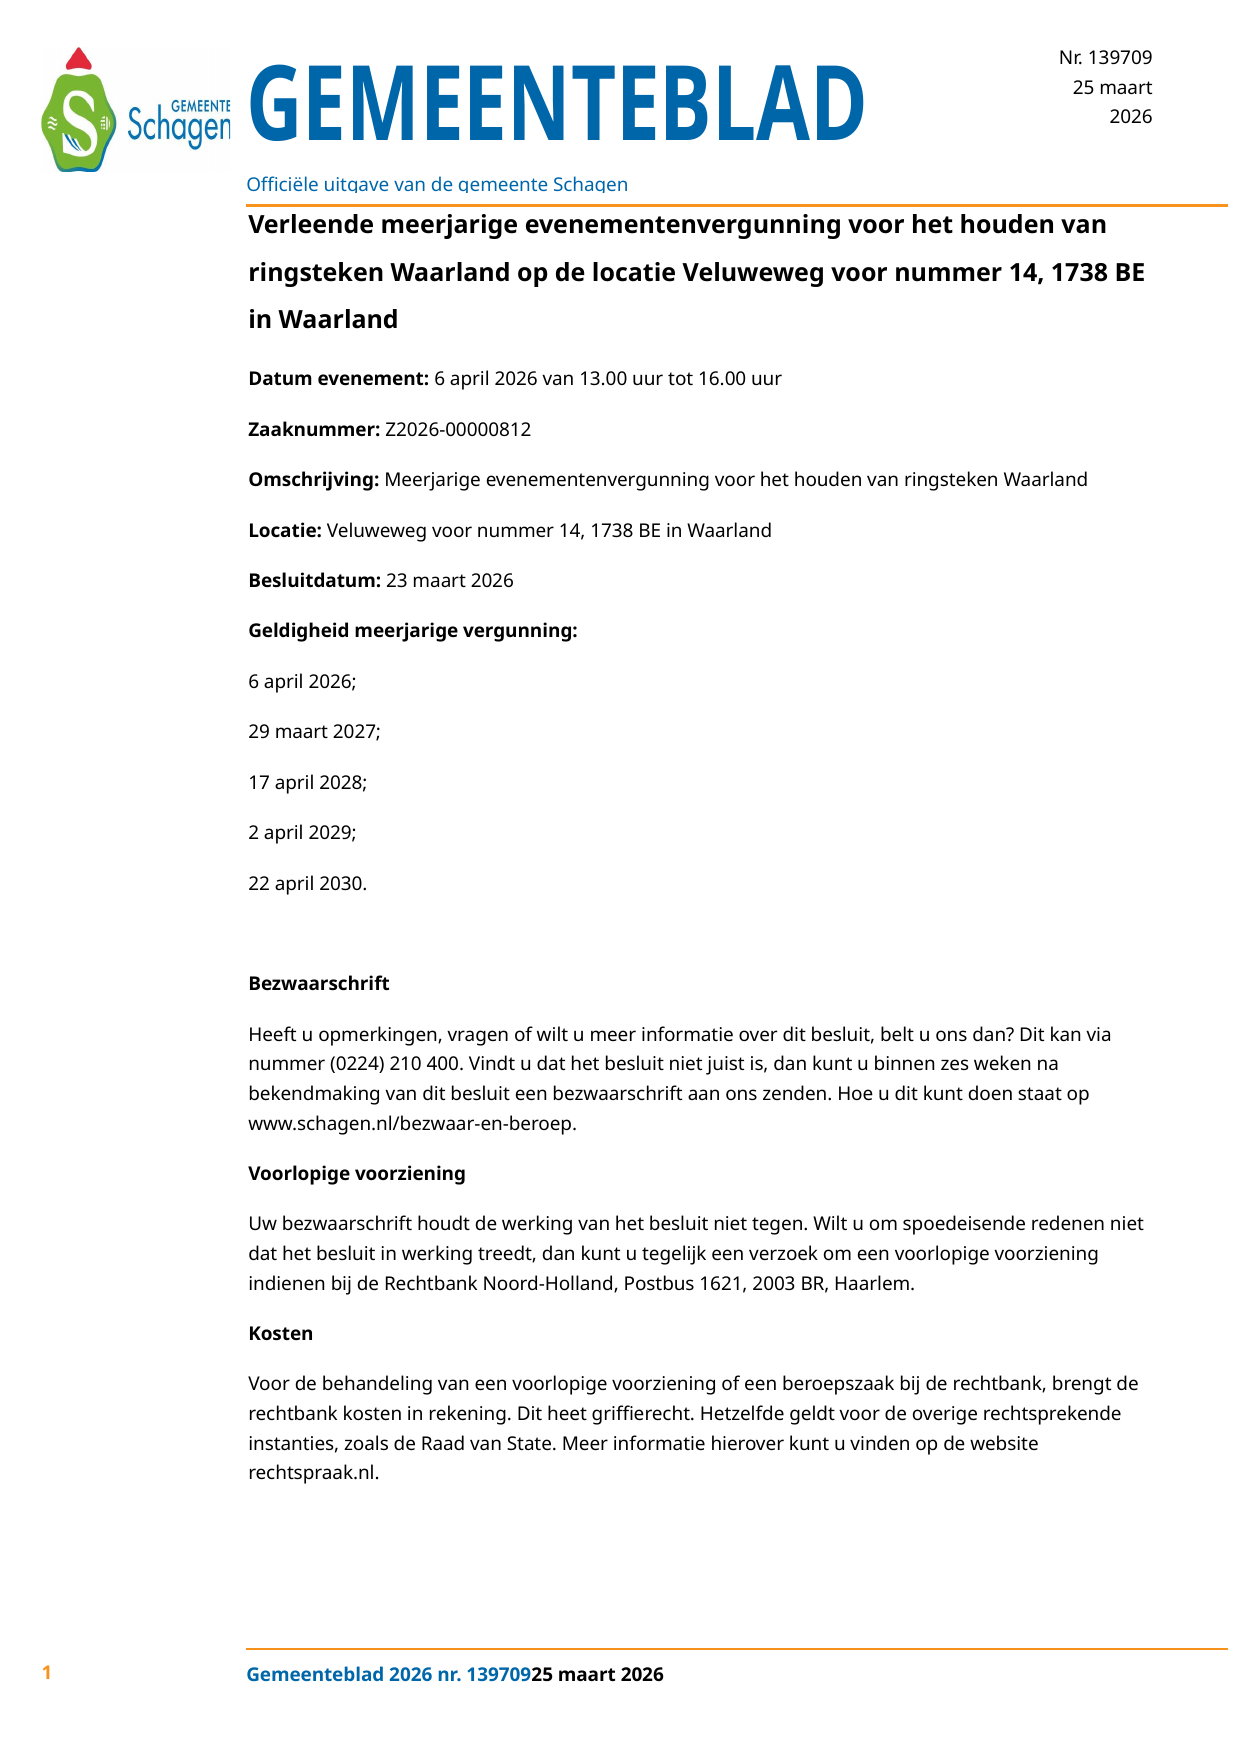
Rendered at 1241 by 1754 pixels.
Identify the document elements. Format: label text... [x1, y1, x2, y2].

text Besluitdatum: 23 maart 2026 [248, 567, 1152, 593]
text Locatie: Veluweweg voor nummer 14, 1738 BE in Waarland [248, 517, 1152, 542]
text Heeft u opmerkingen, vragen of wilt u meer informatie over dit besluit, belt u ons dan? Dit kan via nummer (0224) 210 400. Vindt u dat het besluit niet juist is, dan kunt u binnen zes weken na bekendmaking van dit besluit een bezwaarschrift aan ons zenden. Hoe u dit kunt doen staat op www.schagen.nl/bezwaar-en-beroep. [248, 1021, 1152, 1135]
text Kosten [248, 1320, 1152, 1346]
text 29 maart 2027; [248, 718, 1152, 744]
text 17 april 2028; [248, 769, 1152, 794]
text 6 april 2026; [248, 668, 1152, 694]
text Zaaknummer: Z2026-00000812 [248, 416, 1152, 442]
text 2 april 2029; [248, 819, 1152, 845]
text Geldigheid meerjarige vergunning: [248, 618, 1152, 643]
text 22 april 2030. [248, 870, 1152, 895]
picture [41, 47, 231, 172]
text Datum evenement: 6 april 2026 van 13.00 uur tot 16.00 uur [248, 366, 1152, 391]
text Voor de behandeling van een voorlopige voorziening of een beroepszaak bij de rechtbank, brengt de rechtbank kosten in rekening. Dit heet griffierecht. Hetzelfde geldt voor de overige rechtsprekende instanties, zoals de Raad van State. Meer informatie hierover kunt u vinden op de website rechtspraak.nl. [248, 1371, 1152, 1485]
text Bezwaarschrift [248, 971, 1152, 996]
text Voorlopige voorziening [248, 1160, 1152, 1186]
text Uw bezwaarschrift houdt de werking van het besluit niet tegen. Wilt u om spoedeisende redenen niet dat het besluit in werking treedt, dan kunt u tegelijk een verzoek om een voorlopige voorziening indienen bij de Rechtbank Noord-Holland, Postbus 1621, 2003 BR, Haarlem. [248, 1211, 1152, 1295]
text Verleende meerjarige evenementenvergunning voor het houden van ringsteken Waarland op de locatie Veluweweg voor nummer 14, 1738 BE in Waarland [248, 207, 1152, 336]
text Omschrijving: Meerjarige evenementenvergunning voor het houden van ringsteken Waarland [248, 466, 1152, 492]
